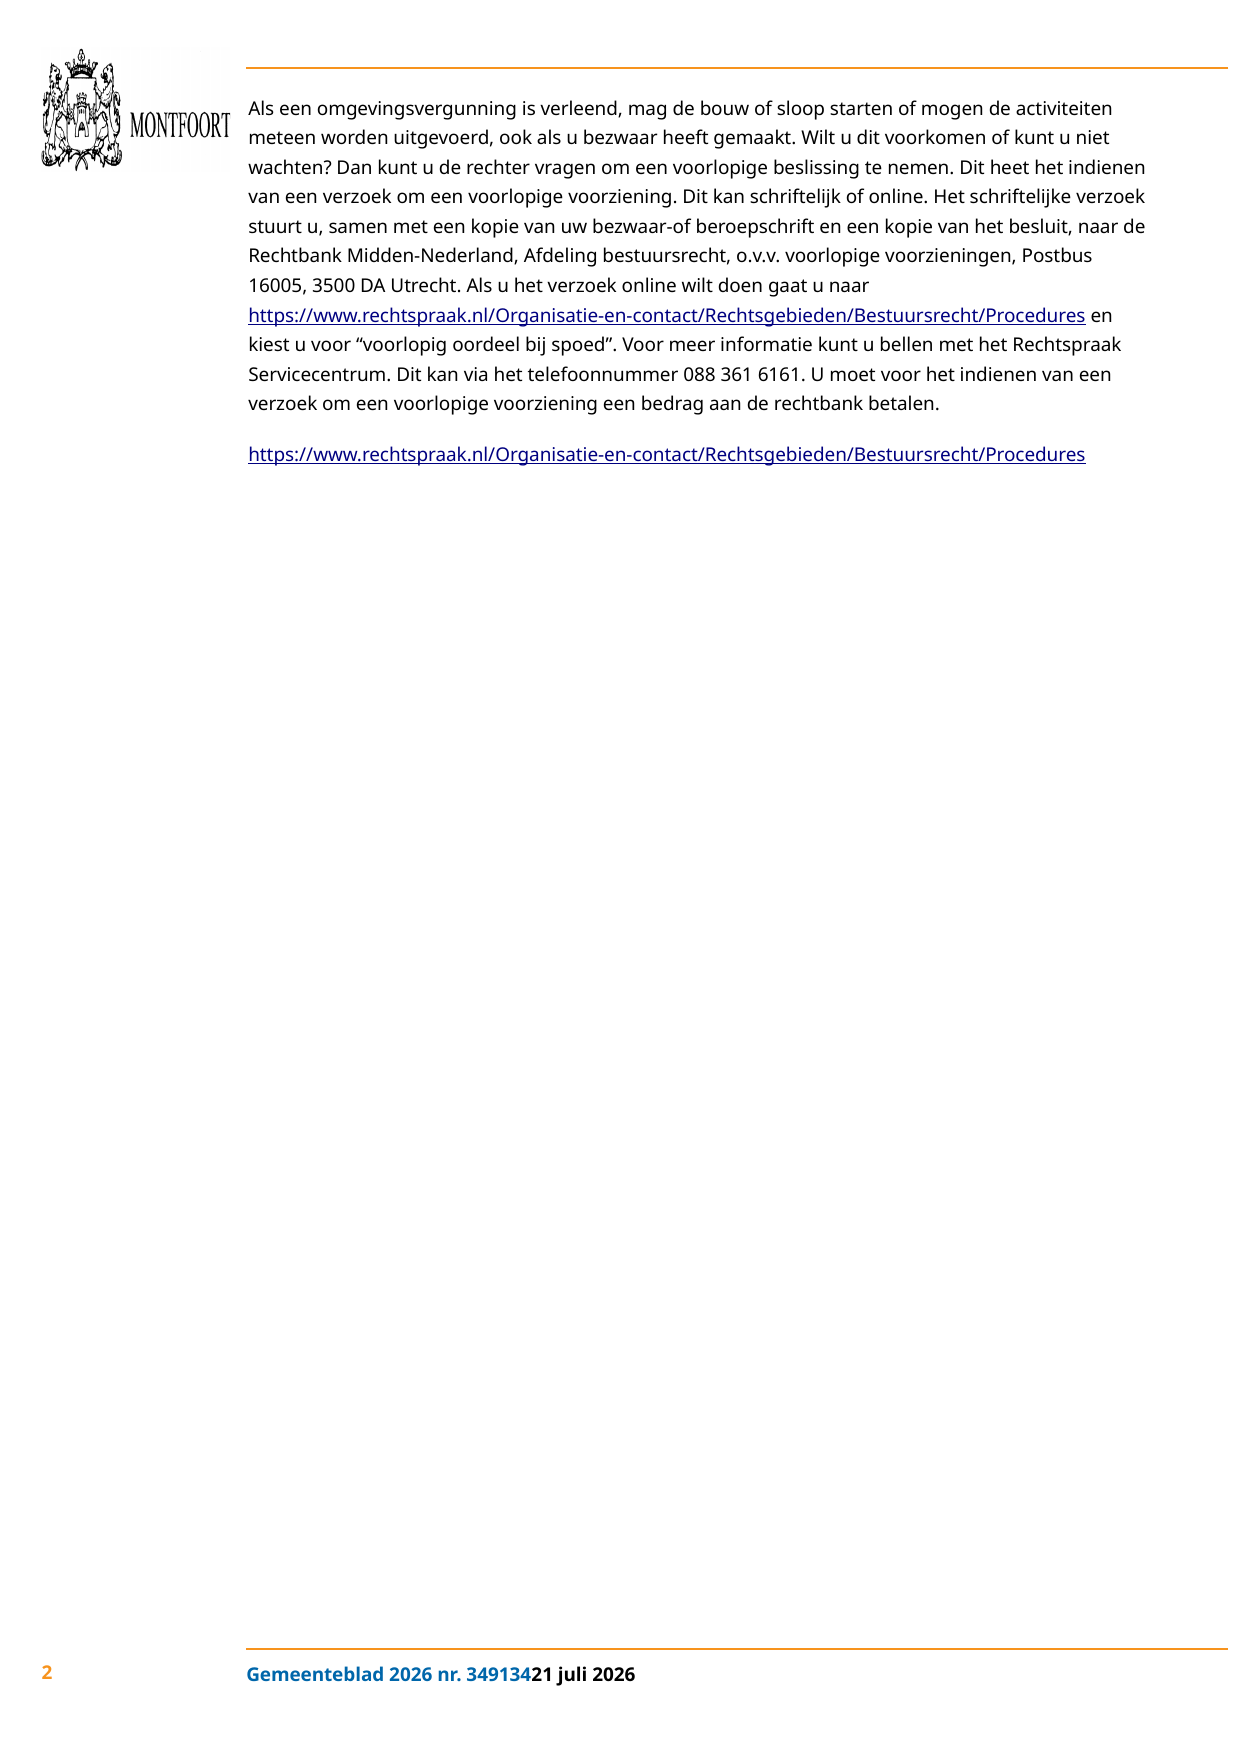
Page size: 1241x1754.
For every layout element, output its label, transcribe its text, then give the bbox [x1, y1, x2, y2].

picture [41, 47, 231, 172]
text https://www.rechtspraak.nl/Organisatie-en-contact/Rechtsgebieden/Bestuursrecht/Procedures [248, 441, 1152, 467]
text Als een omgevingsvergunning is verleend, mag de bouw of sloop starten of mogen de activiteiten meteen worden uitgevoerd, ook als u bezwaar heeft gemaakt. Wilt u dit voorkomen of kunt u niet wachten? Dan kunt u de rechter vragen om een voorlopige beslissing te nemen. Dit heet het indienen van een verzoek om een voorlopige voorziening. Dit kan schriftelijk of online. Het schriftelijke verzoek stuurt u, samen met een kopie van uw bezwaar-of beroepschrift en een kopie van het besluit, naar de Rechtbank Midden-Nederland, Afdeling bestuursrecht, o.v.v. voorlopige voorzieningen, Postbus 16005, 3500 DA Utrecht. Als u het verzoek online wilt doen gaat u naar https://www.rechtspraak.nl/Organisatie-en-contact/Rechtsgebieden/Bestuursrecht/Procedures en kiest u voor “voorlopig oordeel bij spoed”. Voor meer informatie kunt u bellen met het Rechtspraak Servicecentrum. Dit kan via het telefoonnummer 088 361 6161. U moet voor het indienen van een verzoek om een voorlopige voorziening een bedrag aan de rechtbank betalen. [248, 95, 1152, 416]
